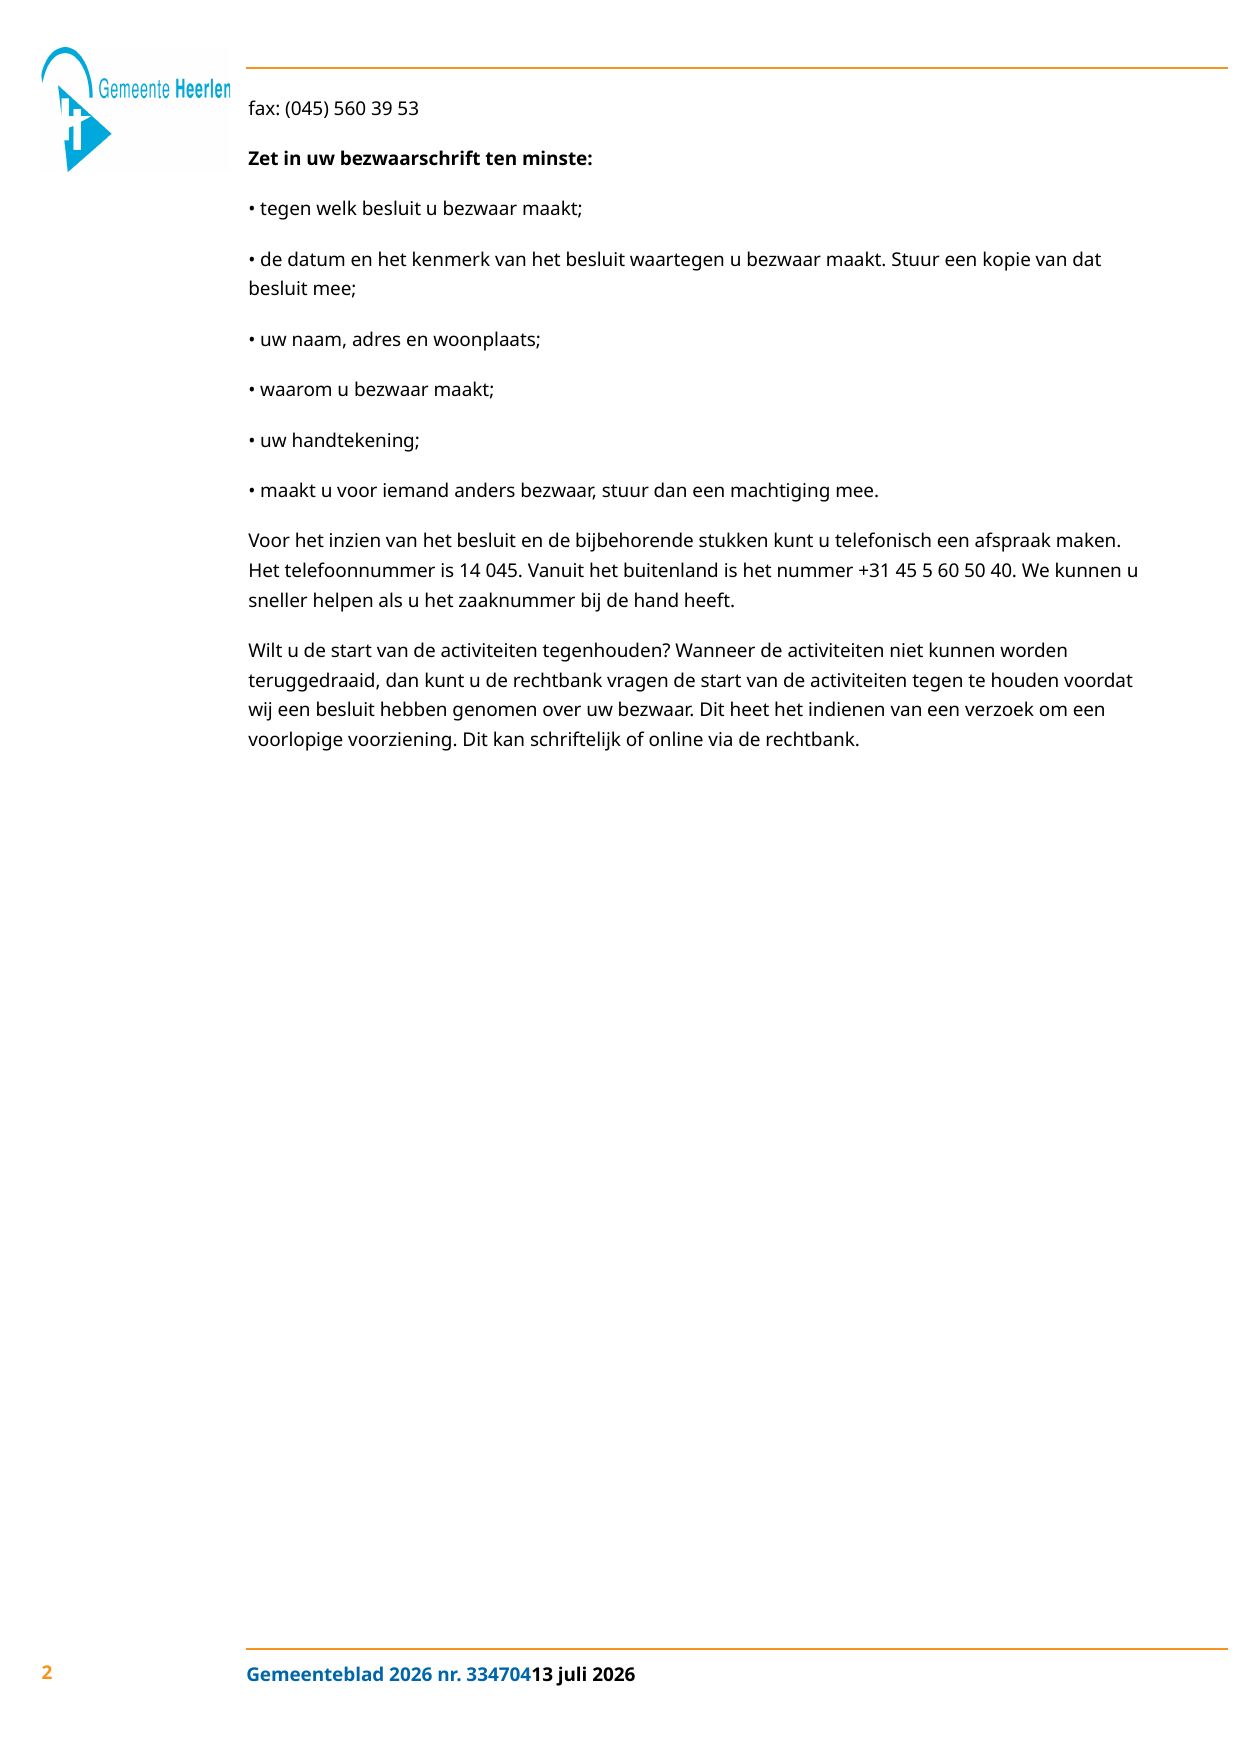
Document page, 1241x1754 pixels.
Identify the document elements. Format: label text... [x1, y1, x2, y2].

text • uw handtekening; [248, 427, 1152, 453]
text • waarom u bezwaar maakt; [248, 376, 1152, 402]
picture [41, 47, 59, 70]
text Wilt u de start van de activiteiten tegenhouden? Wanneer de activiteiten niet kunnen worden teruggedraaid, dan kunt u de rechtbank vragen de start van de activiteiten tegen te houden voordat wij een besluit hebben genomen over uw bezwaar. Dit heet het indienen van een verzoek om een voorlopige voorziening. Dit kan schriftelijk of online via de rechtbank. [248, 637, 1152, 752]
text • tegen welk besluit u bezwaar maakt; [248, 196, 1152, 221]
text • maakt u voor iemand anders bezwaar, stuur dan een machtiging mee. [248, 477, 1152, 503]
picture [41, 47, 231, 172]
text fax: (045) 560 39 53 [248, 95, 1152, 121]
text • uw naam, adres en woonplaats; [248, 326, 1152, 352]
text Zet in uw bezwaarschrift ten minste: [248, 145, 1152, 171]
text • de datum en het kenmerk van het besluit waartegen u bezwaar maakt. Stuur een kopie van dat besluit mee; [248, 246, 1152, 301]
text Voor het inzien van het besluit en de bijbehorende stukken kunt u telefonisch een afspraak maken. Het telefoonnummer is 14 045. Vanuit het buitenland is het nummer +31 45 5 60 50 40. We kunnen u sneller helpen als u het zaaknummer bij de hand heeft. [248, 528, 1152, 613]
